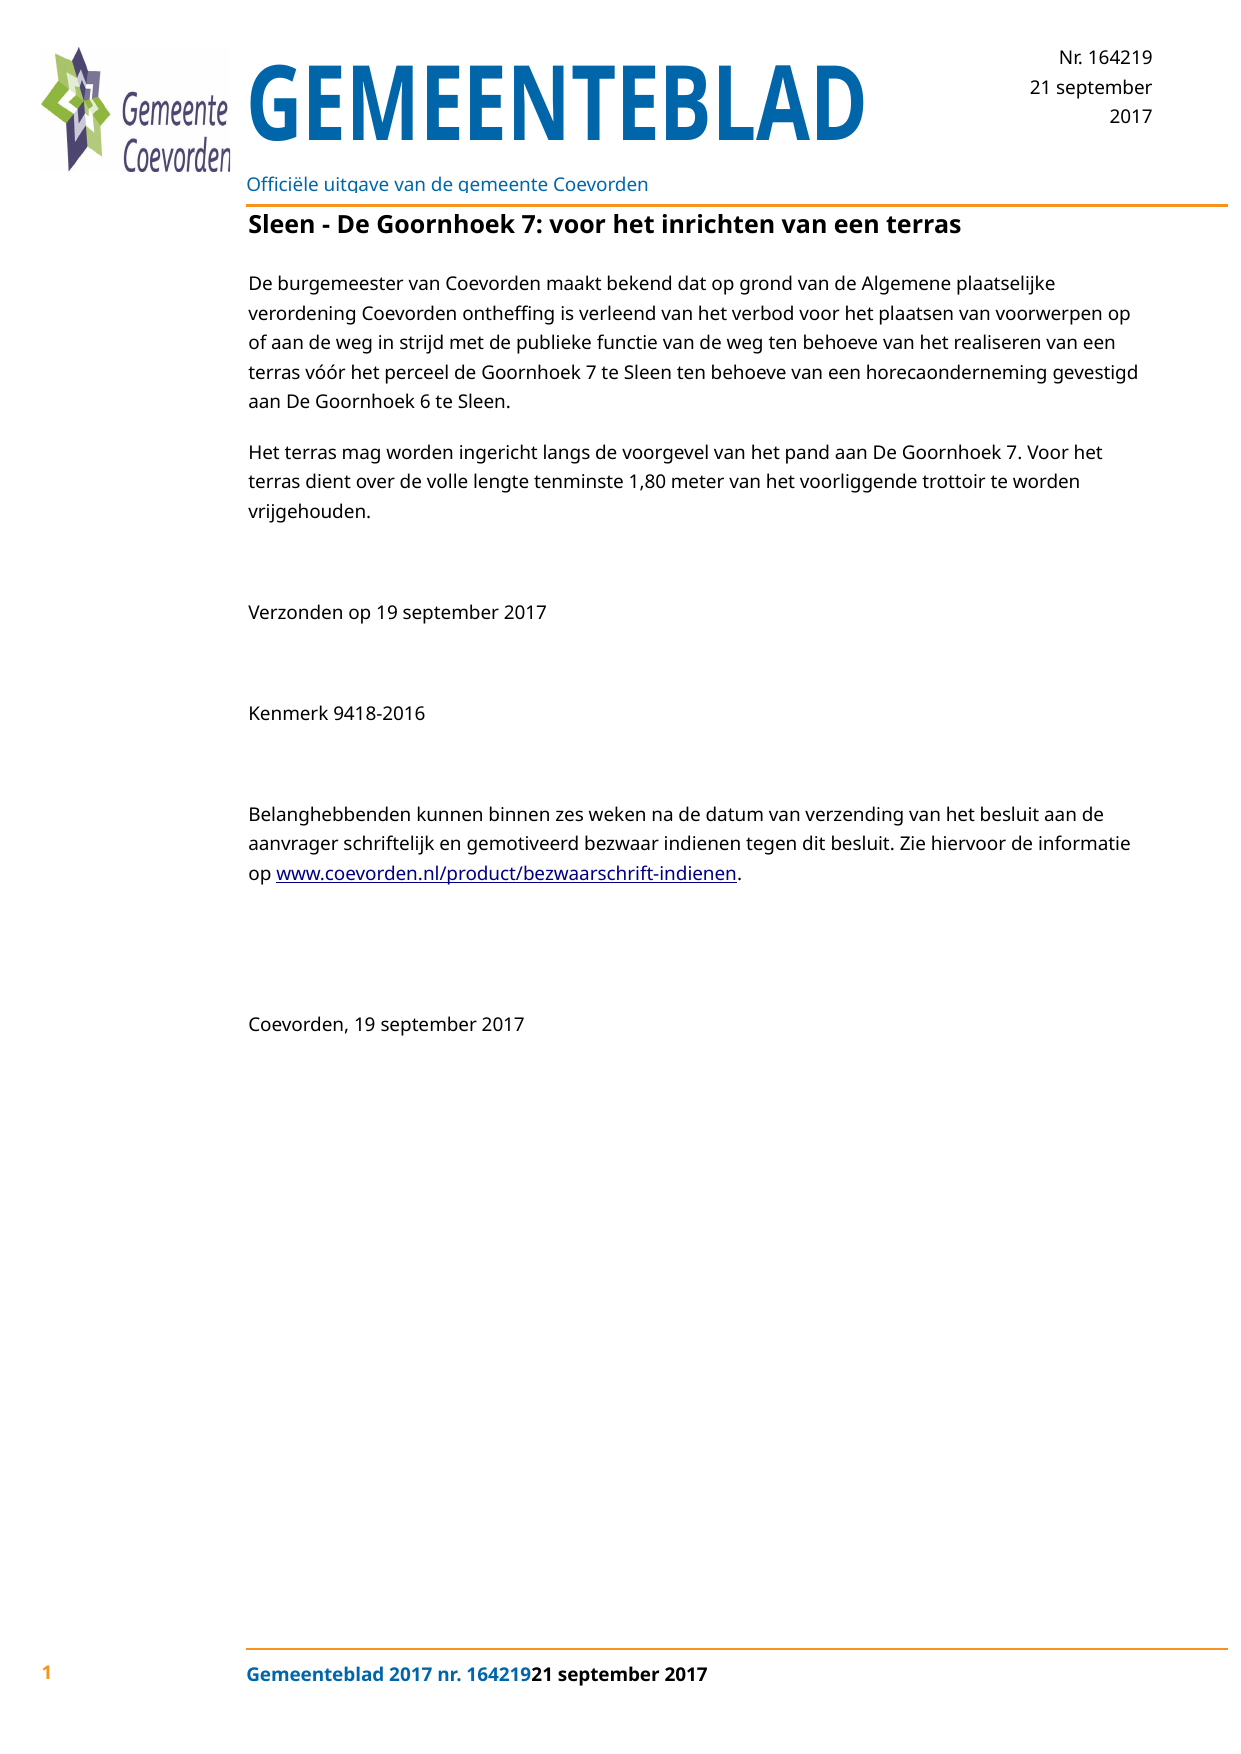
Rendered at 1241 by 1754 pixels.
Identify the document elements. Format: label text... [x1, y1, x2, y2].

text Coevorden, 19 september 2017 [248, 1011, 1152, 1037]
picture [41, 47, 231, 172]
text Het terras mag worden ingericht langs de voorgevel van het pand aan De Goornhoek 7. Voor het terras dient over de volle lengte tenminste 1,80 meter van het voorliggende trottoir te worden vrijgehouden. [248, 439, 1152, 524]
text Belanghebbenden kunnen binnen zes weken na de datum van verzending van het besluit aan de aanvrager schriftelijk en gemotiveerd bezwaar indienen tegen dit besluit. Zie hiervoor de informatie op www.coevorden.nl/product/bezwaarschrift-indienen. [248, 801, 1152, 886]
text Sleen - De Goornhoek 7: voor het inrichten van een terras [248, 207, 1152, 241]
text Kenmerk 9418-2016 [248, 700, 1152, 726]
text De burgemeester van Coevorden maakt bekend dat op grond van de Algemene plaatselijke verordening Coevorden ontheffing is verleend van het verbod voor het plaatsen van voorwerpen op of aan de weg in strijd met de publieke functie van de weg ten behoeve van het realiseren van een terras vóór het perceel de Goornhoek 7 te Sleen ten behoeve van een horecaonderneming gevestigd aan De Goornhoek 6 te Sleen. [248, 270, 1152, 414]
text Verzonden op 19 september 2017 [248, 599, 1152, 625]
